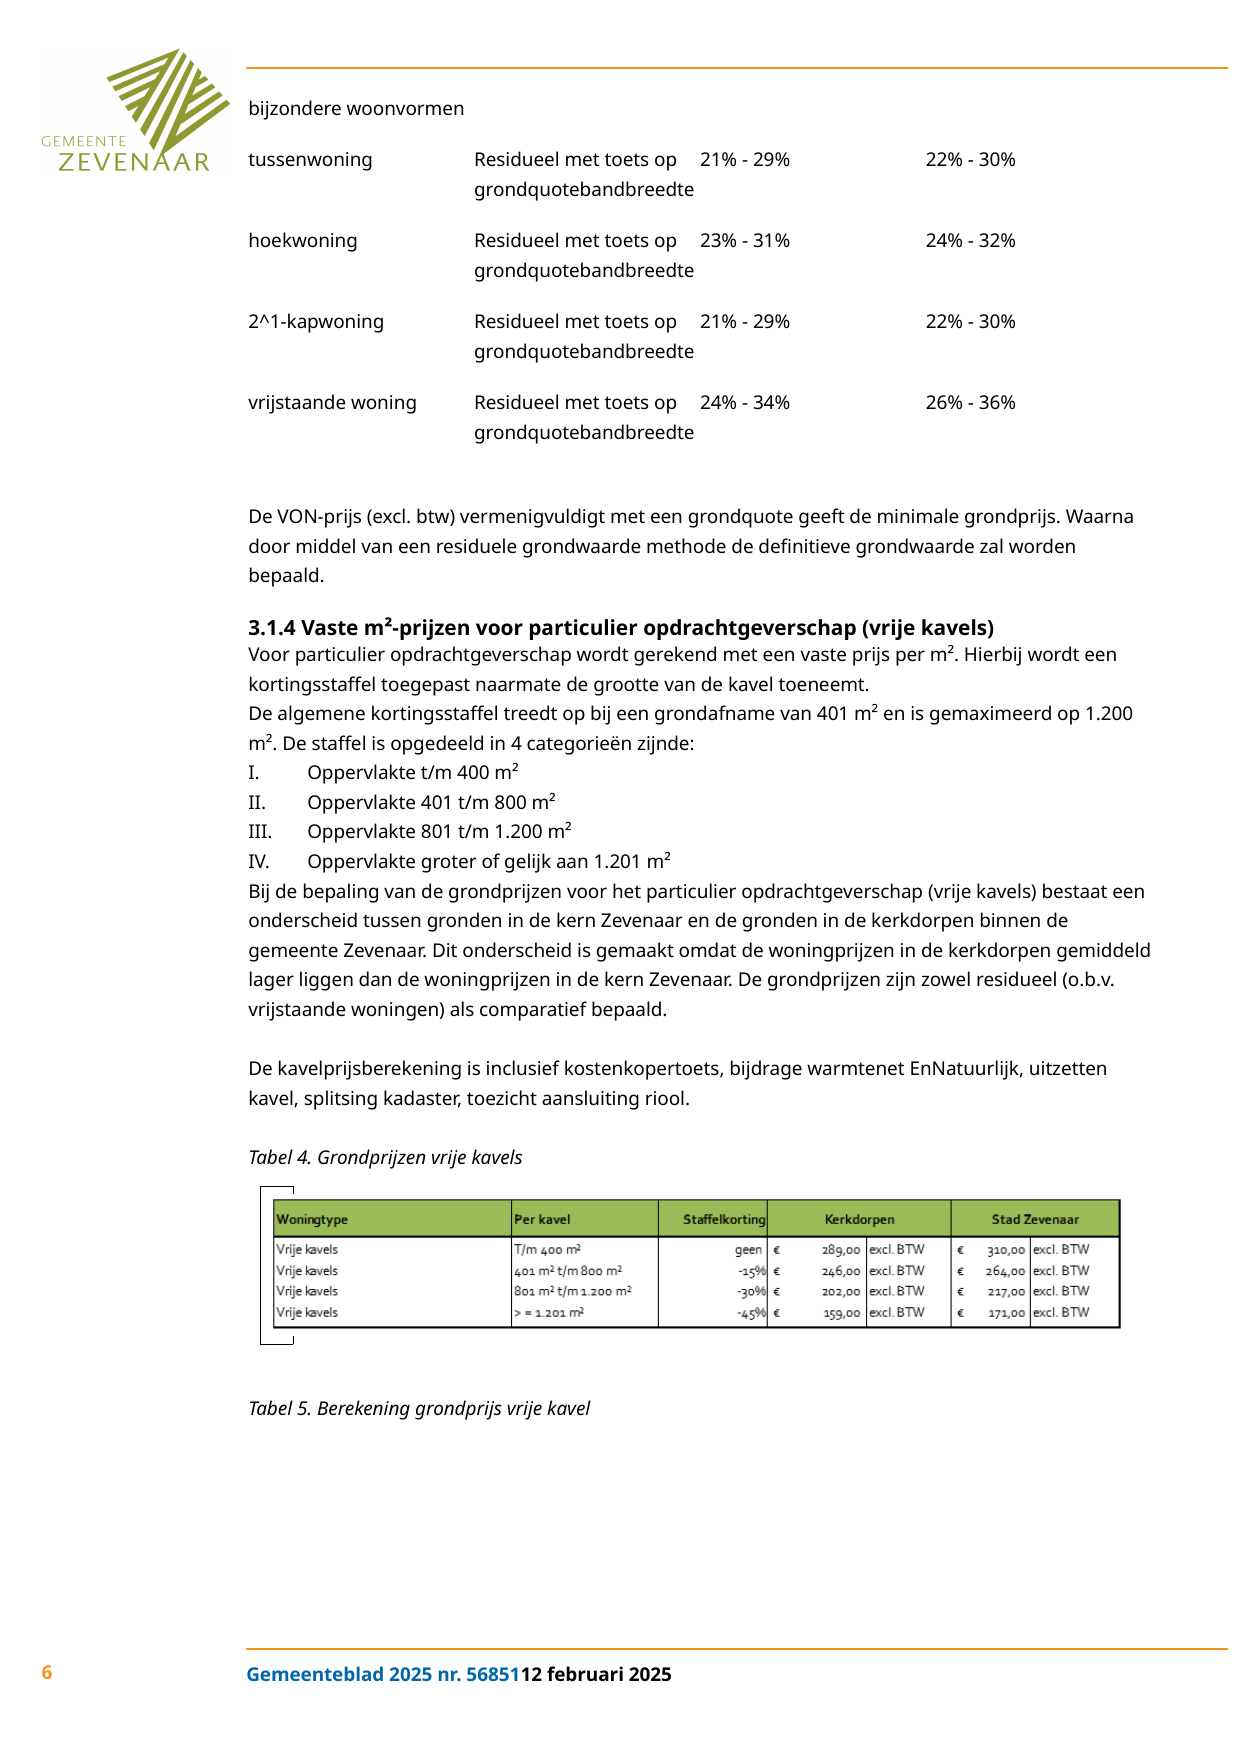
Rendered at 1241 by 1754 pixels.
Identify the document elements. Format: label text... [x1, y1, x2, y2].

table_cell [474, 283, 700, 308]
list Oppervlakte groter of gelijk aan 1.201 m² [248, 848, 1152, 874]
table_cell [926, 445, 1152, 470]
table_cell [248, 283, 474, 308]
table_cell [926, 95, 1152, 121]
table_cell 2^1-kapwoning [248, 308, 474, 364]
table_cell Residueel met toets op grondquotebandbreedte [474, 308, 700, 364]
table_cell 23% - 31% [700, 227, 926, 283]
table_cell vrijstaande woning [248, 389, 474, 445]
picture [41, 47, 231, 172]
text 3.1.4 Vaste m²-prijzen voor particulier opdrachtgeverschap (vrije kavels) [248, 613, 1152, 641]
table_cell [926, 121, 1152, 146]
list Oppervlakte t/m 400 m² [248, 759, 1152, 785]
table_cell [700, 364, 926, 389]
table_cell 22% - 30% [926, 308, 1152, 364]
table_cell [248, 121, 474, 146]
table_cell [700, 95, 926, 121]
table_cell Residueel met toets op grondquotebandbreedte [474, 389, 700, 445]
table_cell 26% - 36% [926, 389, 1152, 445]
table_cell bijzondere woonvormen [248, 95, 474, 121]
table_cell [926, 202, 1152, 227]
table_cell [474, 445, 700, 470]
table_cell 24% - 32% [926, 227, 1152, 283]
table_cell [474, 121, 700, 146]
text De algemene kortingsstaffel treedt op bij een grondafname van 401 m² en is gemaximeerd op 1.200 m². De staffel is opgedeeld in 4 categorieën zijnde: [248, 700, 1152, 756]
table_cell [474, 364, 700, 389]
table_cell tussenwoning [248, 146, 474, 202]
table_cell 24% - 34% [700, 389, 926, 445]
text De VON-prijs (excl. btw) vermenigvuldigt met een grondquote geeft de minimale grondprijs. Waarna door middel van een residuele grondwaarde methode de definitieve grondwaarde zal worden bepaald. [248, 503, 1152, 588]
table_cell [700, 283, 926, 308]
table_cell [700, 445, 926, 470]
list Oppervlakte 801 t/m 1.200 m² [248, 819, 1152, 844]
table_cell [700, 202, 926, 227]
table_cell Residueel met toets op grondquotebandbreedte [474, 146, 700, 202]
table_cell [248, 445, 474, 470]
table_cell 22% - 30% [926, 146, 1152, 202]
picture [268, 1194, 1125, 1336]
text Voor particulier opdrachtgeverschap wordt gerekend met een vaste prijs per m². Hierbij wordt een kortingsstaffel toegepast naarmate de grootte van de kavel toeneemt. [248, 641, 1152, 697]
table_cell 21% - 29% [700, 146, 926, 202]
table_cell [926, 364, 1152, 389]
table_cell [474, 95, 700, 121]
text Bij de bepaling van de grondprijzen voor het particulier opdrachtgeverschap (vrije kavels) bestaat een onderscheid tussen gronden in de kern Zevenaar en de gronden in de kerkdorpen binnen de gemeente Zevenaar. Dit onderscheid is gemaakt omdat de woningprijzen in de kerkdorpen gemiddeld lager liggen dan de woningprijzen in de kern Zevenaar. De grondprijzen zijn zowel residueel (o.b.v. vrijstaande woningen) als comparatief bepaald. [248, 878, 1152, 1022]
table_cell Residueel met toets op grondquotebandbreedte [474, 227, 700, 283]
table_cell [248, 364, 474, 389]
table_cell [248, 202, 474, 227]
table_cell hoekwoning [248, 227, 474, 283]
table_cell 21% - 29% [700, 308, 926, 364]
table_cell [474, 202, 700, 227]
table_cell [700, 121, 926, 146]
table_cell [926, 283, 1152, 308]
text Tabel 4. Grondprijzen vrije kavels [248, 1144, 1152, 1170]
text Tabel 5. Berekening grondprijs vrije kavel [248, 1395, 1152, 1421]
list Oppervlakte 401 t/m 800 m² [248, 789, 1152, 815]
text De kavelprijsberekening is inclusief kostenkopertoets, bijdrage warmtenet EnNatuurlijk, uitzetten kavel, splitsing kadaster, toezicht aansluiting riool. [248, 1055, 1152, 1111]
